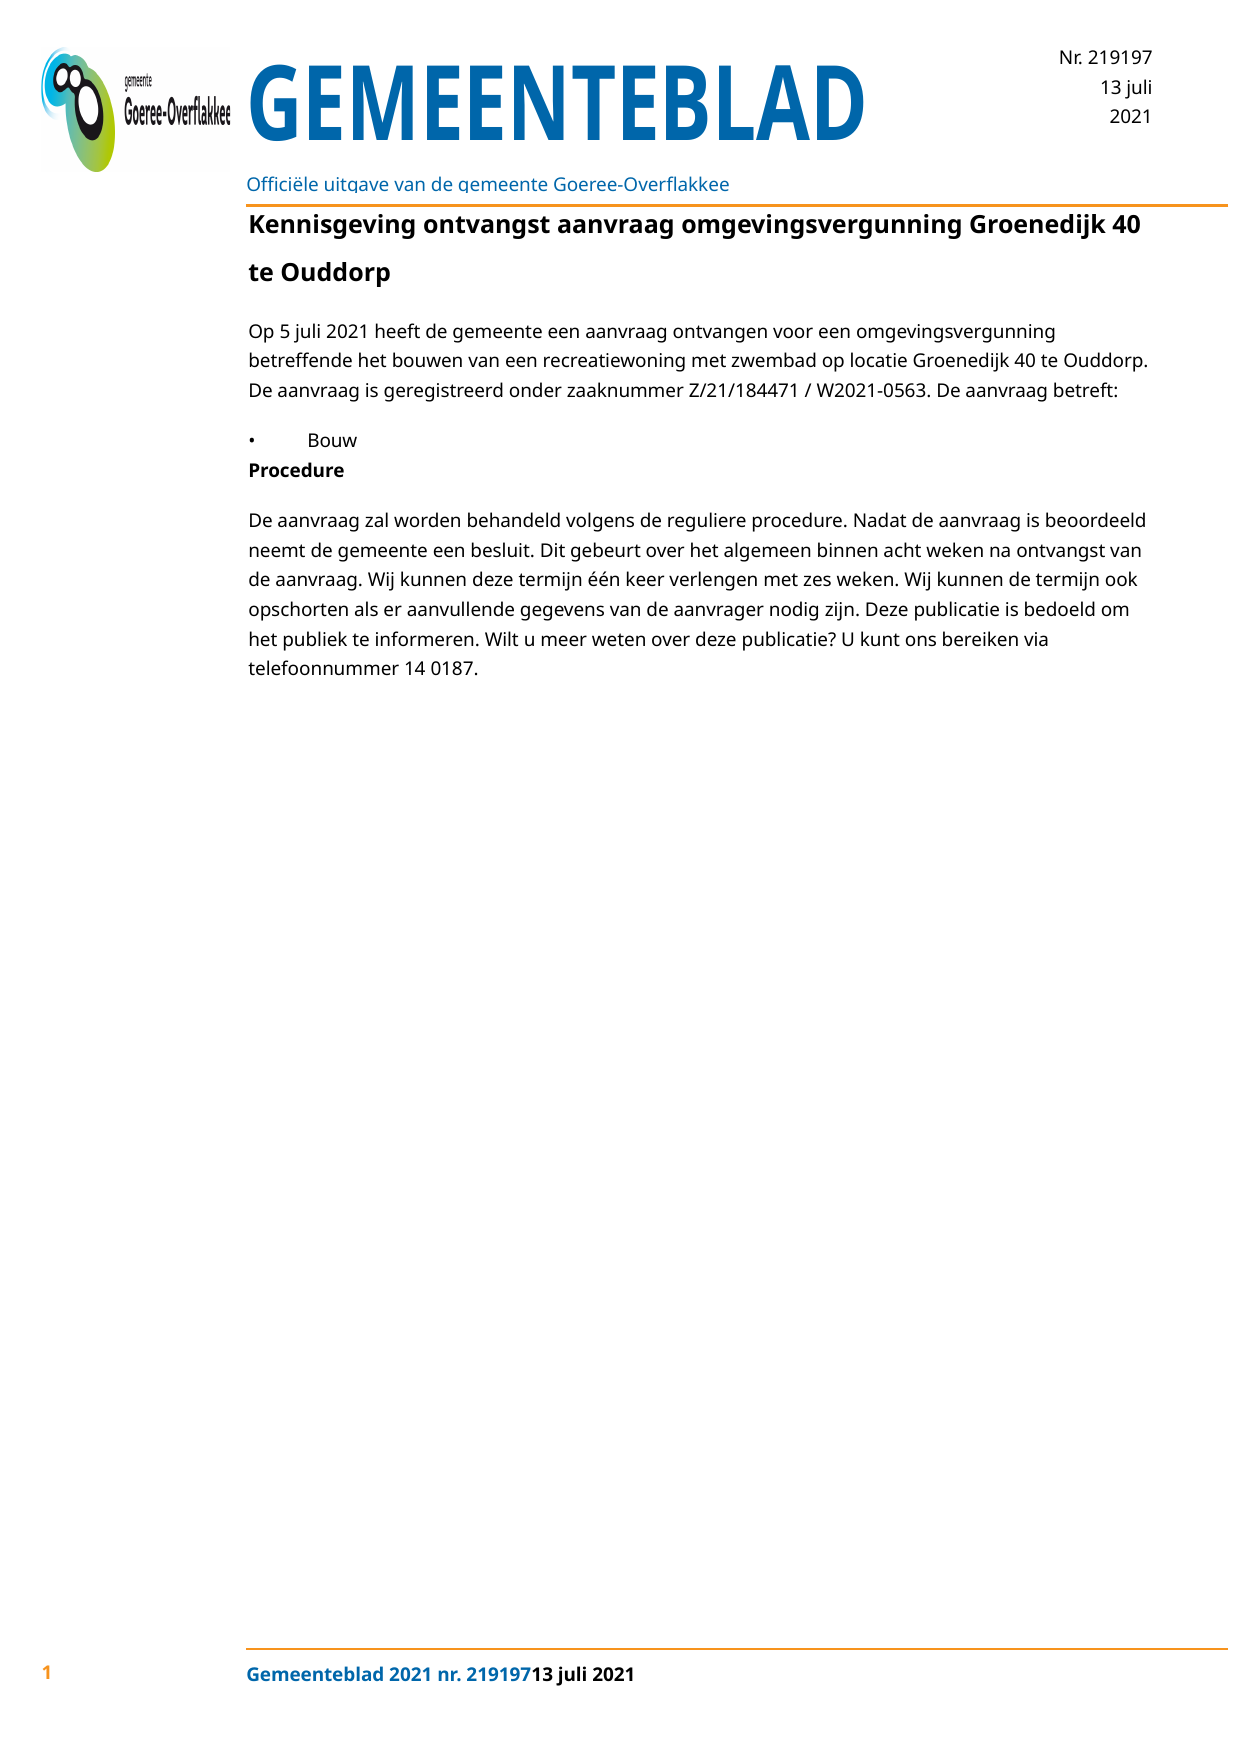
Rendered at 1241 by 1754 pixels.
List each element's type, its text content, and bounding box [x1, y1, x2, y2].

text Op 5 juli 2021 heeft de gemeente een aanvraag ontvangen voor een omgevingsvergunning betreffende het bouwen van een recreatiewoning met zwembad op locatie Groenedijk 40 te Ouddorp. De aanvraag is geregistreerd onder zaaknummer Z/21/184471 / W2021-0563. De aanvraag betreft: [248, 318, 1152, 403]
picture [41, 47, 231, 172]
text De aanvraag zal worden behandeld volgens de reguliere procedure. Nadat de aanvraag is beoordeeld neemt de gemeente een besluit. Dit gebeurt over het algemeen binnen acht weken na ontvangst van de aanvraag. Wij kunnen deze termijn één keer verlengen met zes weken. Wij kunnen de termijn ook opschorten als er aanvullende gegevens van de aanvrager nodig zijn. Deze publicatie is bedoeld om het publiek te informeren. Wilt u meer weten over deze publicatie? U kunt ons bereiken via telefoonnummer 14 0187. [248, 507, 1152, 681]
list Bouw [248, 427, 1152, 453]
text Kennisgeving ontvangst aanvraag omgevingsvergunning Groenedijk 40 te Ouddorp [248, 207, 1152, 288]
text Procedure [248, 457, 1152, 483]
